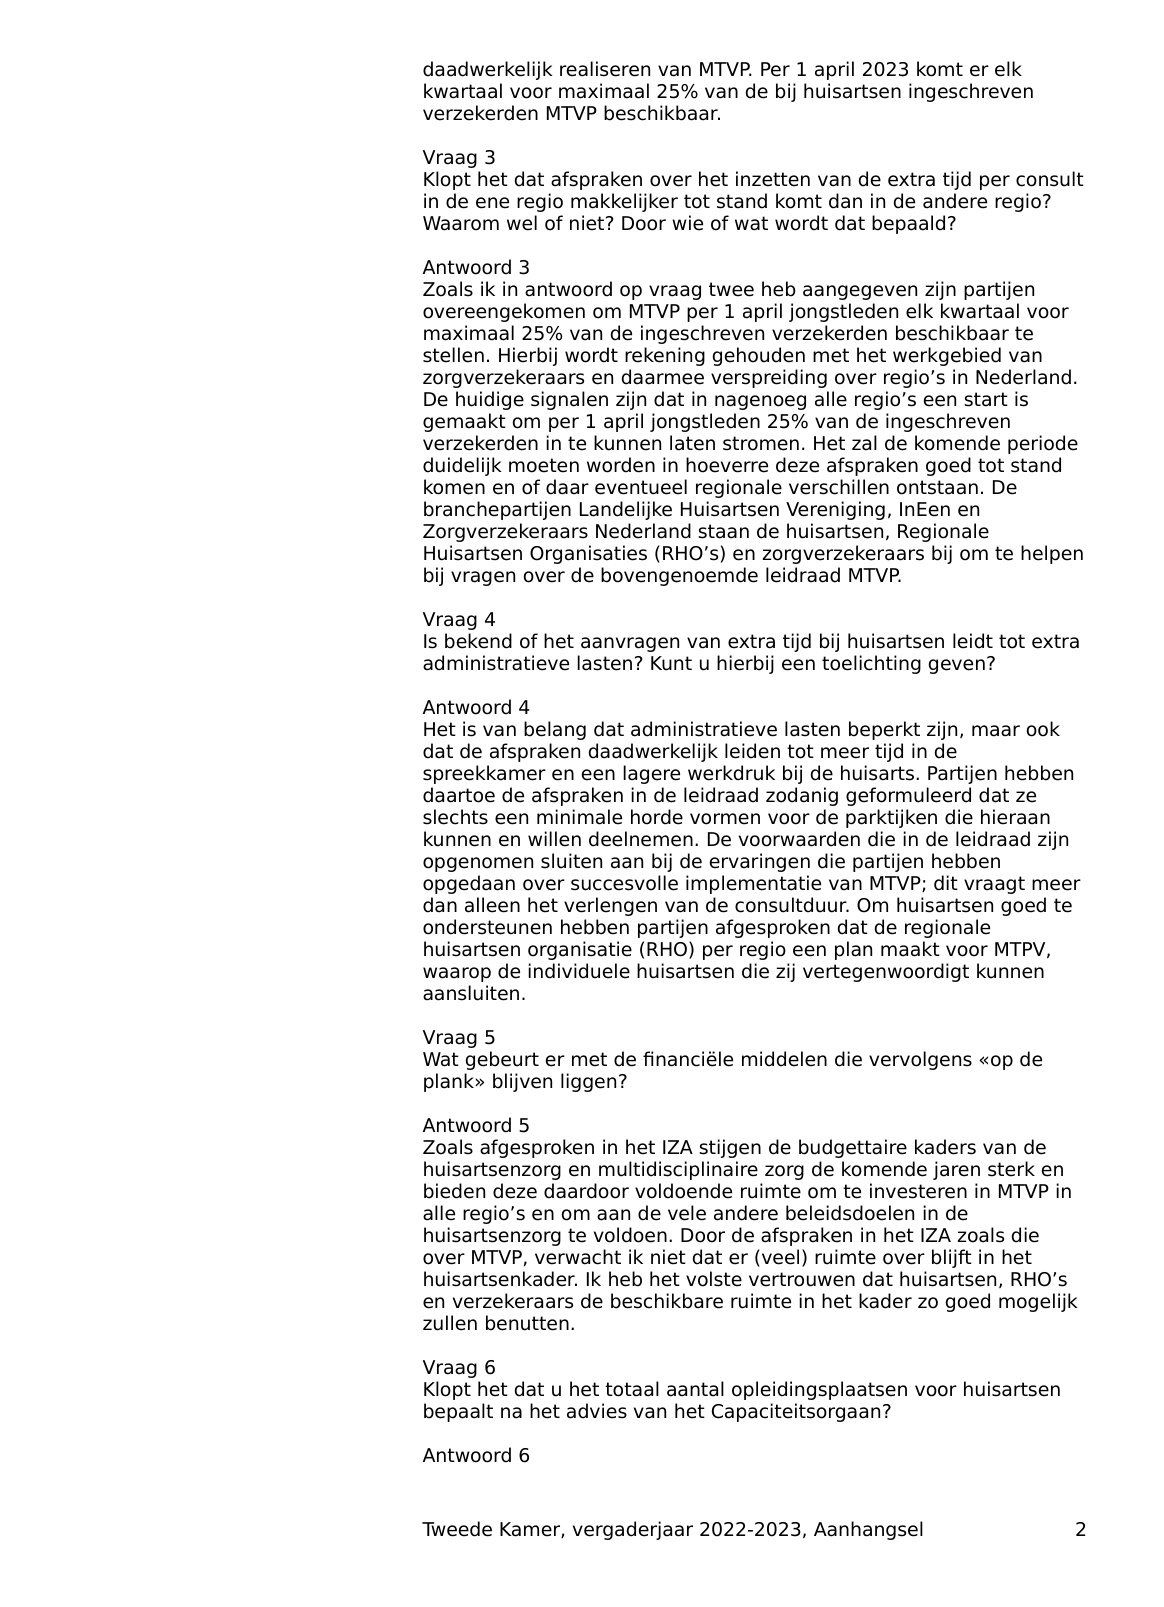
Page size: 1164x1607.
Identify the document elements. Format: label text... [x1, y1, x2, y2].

text Vraag 4 [422, 609, 1087, 631]
text Antwoord 5 [422, 1115, 1087, 1137]
text Het is van belang dat administratieve lasten beperkt zijn, maar ook dat de afspraken daadwerkelijk leiden tot meer tijd in de spreekkamer en een lagere werkdruk bij de huisarts. Partijen hebben daartoe de afspraken in de leidraad zodanig geformuleerd dat ze slechts een minimale horde vormen voor de parktijken die hieraan kunnen en willen deelnemen. De voorwaarden die in de leidraad zijn opgenomen sluiten aan bij de ervaringen die partijen hebben opgedaan over succesvolle implementatie van MTVP; dit vraagt meer dan alleen het verlengen van de consultduur. Om huisartsen goed te ondersteunen hebben partijen afgesproken dat de regionale huisartsen organisatie (RHO) per regio een plan maakt voor MTPV, waarop de individuele huisartsen die zij vertegenwoordigt kunnen aansluiten. [422, 719, 1087, 1005]
text Vraag 6 [422, 1357, 1087, 1379]
text Klopt het dat u het totaal aantal opleidingsplaatsen voor huisartsen bepaalt na het advies van het Capaciteitsorgaan? [422, 1379, 1087, 1423]
text Antwoord 6 [422, 1445, 1087, 1467]
text Antwoord 3 [422, 257, 1087, 279]
text Wat gebeurt er met de financiële middelen die vervolgens «op de plank» blijven liggen? [422, 1049, 1087, 1093]
text daadwerkelijk realiseren van MTVP. Per 1 april 2023 komt er elk kwartaal voor maximaal 25% van de bij huisartsen ingeschreven verzekerden MTVP beschikbaar. [422, 59, 1087, 125]
text Zoals ik in antwoord op vraag twee heb aangegeven zijn partijen overeengekomen om MTVP per 1 april jongstleden elk kwartaal voor maximaal 25% van de ingeschreven verzekerden beschikbaar te stellen. Hierbij wordt rekening gehouden met het werkgebied van zorgverzekeraars en daarmee verspreiding over regio’s in Nederland. [422, 279, 1087, 389]
text Is bekend of het aanvragen van extra tijd bij huisartsen leidt tot extra administratieve lasten? Kunt u hierbij een toelichting geven? [422, 631, 1087, 675]
text Vraag 5 [422, 1027, 1087, 1049]
text Vraag 3 [422, 147, 1087, 169]
text Zoals afgesproken in het IZA stijgen de budgettaire kaders van de huisartsenzorg en multidisciplinaire zorg de komende jaren sterk en bieden deze daardoor voldoende ruimte om te investeren in MTVP in alle regio’s en om aan de vele andere beleidsdoelen in de huisartsenzorg te voldoen. Door de afspraken in het IZA zoals die over MTVP, verwacht ik niet dat er (veel) ruimte over blijft in het huisartsenkader. Ik heb het volste vertrouwen dat huisartsen, RHO’s en verzekeraars de beschikbare ruimte in het kader zo goed mogelijk zullen benutten. [422, 1137, 1087, 1335]
text Klopt het dat afspraken over het inzetten van de extra tijd per consult in de ene regio makkelijker tot stand komt dan in de andere regio? Waarom wel of niet? Door wie of wat wordt dat bepaald? [422, 169, 1087, 235]
text De huidige signalen zijn dat in nagenoeg alle regio’s een start is gemaakt om per 1 april jongstleden 25% van de ingeschreven verzekerden in te kunnen laten stromen. Het zal de komende periode duidelijk moeten worden in hoeverre deze afspraken goed tot stand komen en of daar eventueel regionale verschillen ontstaan. De branchepartijen Landelijke Huisartsen Vereniging, InEen en Zorgverzekeraars Nederland staan de huisartsen, Regionale Huisartsen Organisaties (RHO’s) en zorgverzekeraars bij om te helpen bij vragen over de bovengenoemde leidraad MTVP. [422, 389, 1087, 587]
text Antwoord 4 [422, 697, 1087, 719]
